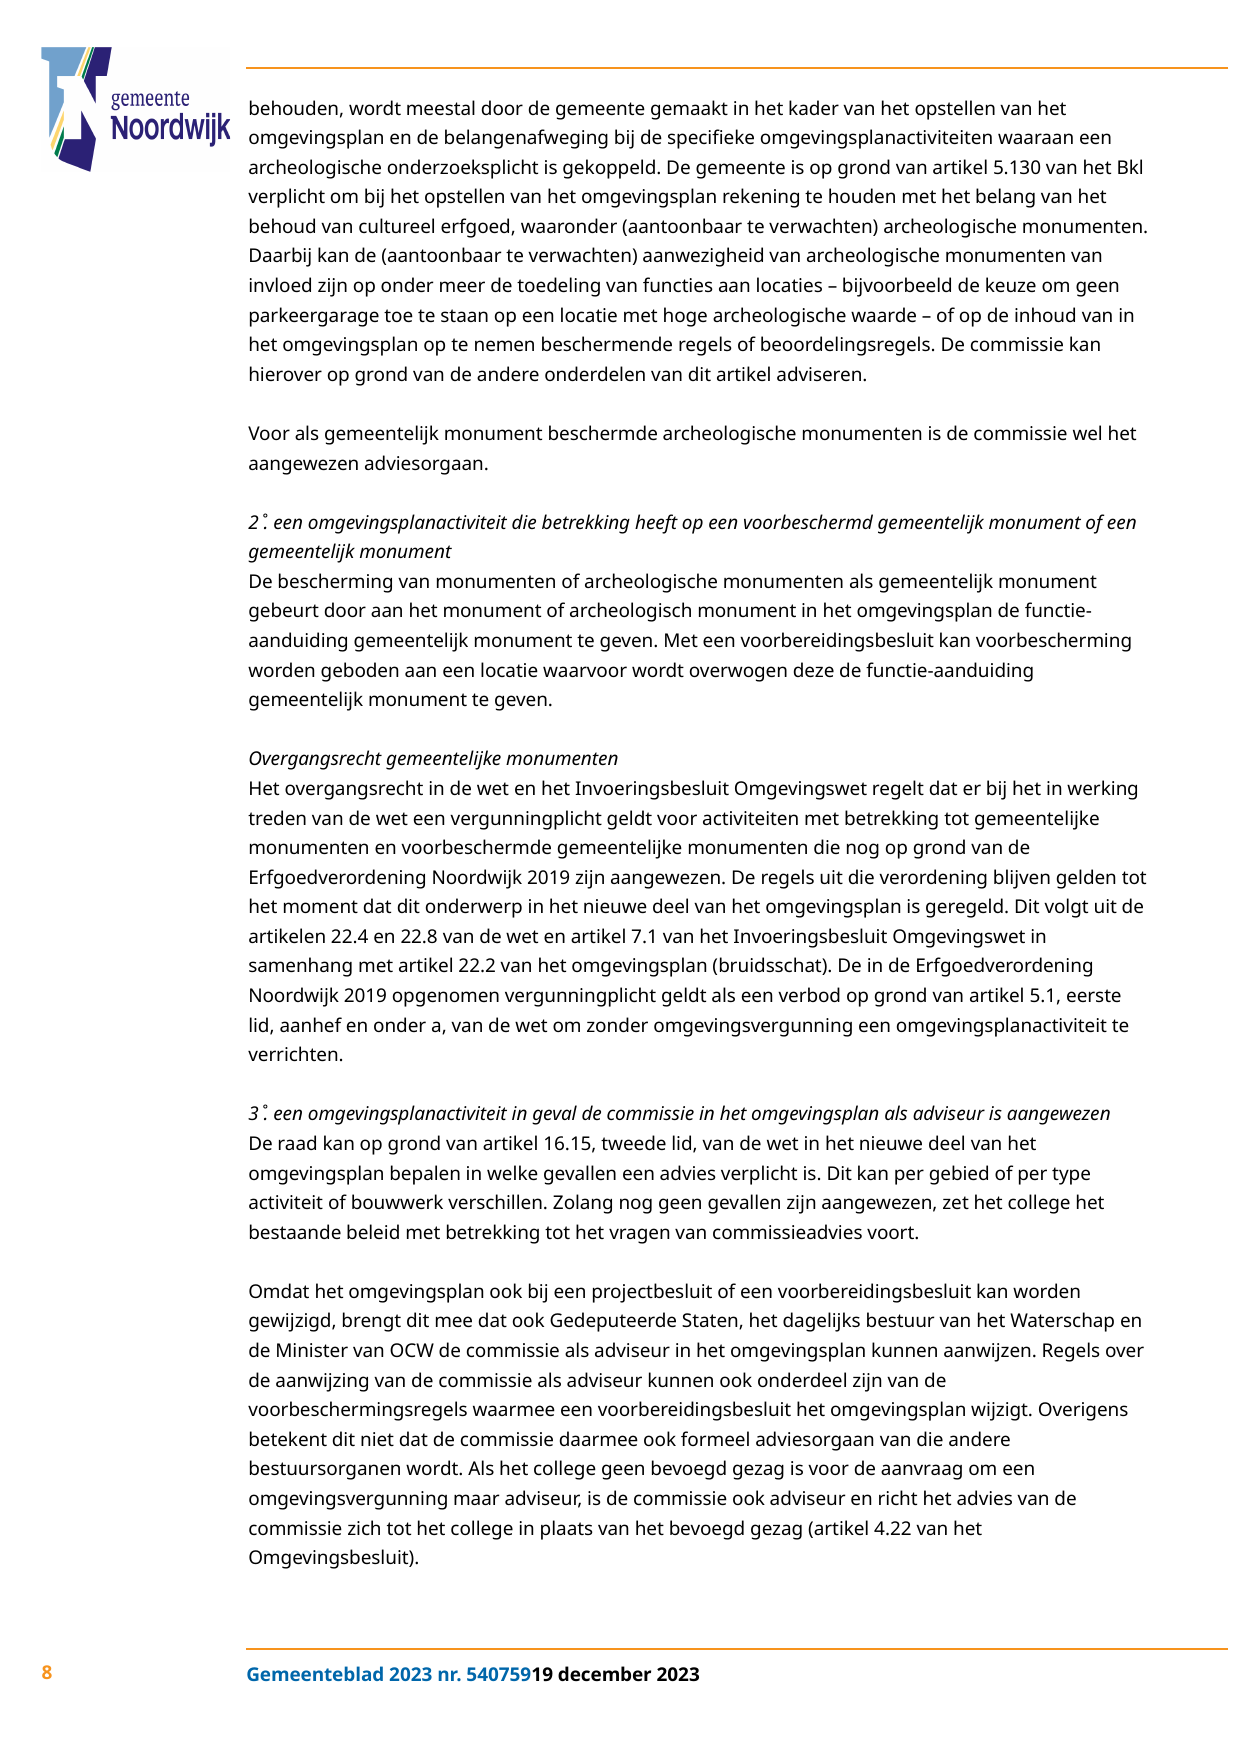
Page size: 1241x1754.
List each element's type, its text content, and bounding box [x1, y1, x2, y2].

text Omdat het omgevingsplan ook bij een projectbesluit of een voorbereidingsbesluit kan worden gewijzigd, brengt dit mee dat ook Gedeputeerde Staten, het dagelijks bestuur van het Waterschap en de Minister van OCW de commissie als adviseur in het omgevingsplan kunnen aanwijzen. Regels over de aanwijzing van de commissie als adviseur kunnen ook onderdeel zijn van de voorbeschermingsregels waarmee een voorbereidingsbesluit het omgevingsplan wijzigt. Overigens betekent dit niet dat de commissie daarmee ook formeel adviesorgaan van die andere bestuursorganen wordt. Als het college geen bevoegd gezag is voor de aanvraag om een omgevingsvergunning maar adviseur, is de commissie ook adviseur en richt het advies van de commissie zich tot het college in plaats van het bevoegd gezag (artikel 4.22 van het Omgevingsbesluit). [248, 1278, 1152, 1570]
picture [41, 47, 231, 172]
text behouden, wordt meestal door de gemeente gemaakt in het kader van het opstellen van het omgevingsplan en de belangenafweging bij de specifieke omgevingsplanactiviteiten waaraan een archeologische onderzoeksplicht is gekoppeld. De gemeente is op grond van artikel 5.130 van het Bkl verplicht om bij het opstellen van het omgevingsplan rekening te houden met het belang van het behoud van cultureel erfgoed, waaronder (aantoonbaar te verwachten) archeologische monumenten. Daarbij kan de (aantoonbaar te verwachten) aanwezigheid van archeologische monumenten van invloed zijn op onder meer de toedeling van functies aan locaties – bijvoorbeeld de keuze om geen parkeergarage toe te staan op een locatie met hoge archeologische waarde – of op de inhoud van in het omgevingsplan op te nemen beschermende regels of beoordelingsregels. De commissie kan hierover op grond van de andere onderdelen van dit artikel adviseren. [248, 95, 1152, 387]
text 2 ̊. een omgevingsplanactiviteit die betrekking heeft op een voorbeschermd gemeentelijk monument of een gemeentelijk monument [248, 509, 1152, 564]
text Het overgangsrecht in de wet en het Invoeringsbesluit Omgevingswet regelt dat er bij het in werking treden van de wet een vergunningplicht geldt voor activiteiten met betrekking tot gemeentelijke monumenten en voorbeschermde gemeentelijke monumenten die nog op grond van de Erfgoedverordening Noordwijk 2019 zijn aangewezen. De regels uit die verordening blijven gelden tot het moment dat dit onderwerp in het nieuwe deel van het omgevingsplan is geregeld. Dit volgt uit de artikelen 22.4 en 22.8 van de wet en artikel 7.1 van het Invoeringsbesluit Omgevingswet in samenhang met artikel 22.2 van het omgevingsplan (bruidsschat). De in de Erfgoedverordening Noordwijk 2019 opgenomen vergunningplicht geldt als een verbod op grond van artikel 5.1, eerste lid, aanhef en onder a, van de wet om zonder omgevingsvergunning een omgevingsplanactiviteit te verrichten. [248, 775, 1152, 1067]
text 3 ̊. een omgevingsplanactiviteit in geval de commissie in het omgevingsplan als adviseur is aangewezen [248, 1101, 1152, 1126]
text De raad kan op grond van artikel 16.15, tweede lid, van de wet in het nieuwe deel van het omgevingsplan bepalen in welke gevallen een advies verplicht is. Dit kan per gebied of per type activiteit of bouwwerk verschillen. Zolang nog geen gevallen zijn aangewezen, zet het college het bestaande beleid met betrekking tot het vragen van commissieadvies voort. [248, 1130, 1152, 1245]
text De bescherming van monumenten of archeologische monumenten als gemeentelijk monument gebeurt door aan het monument of archeologisch monument in het omgevingsplan de functie-aanduiding gemeentelijk monument te geven. Met een voorbereidingsbesluit kan voorbescherming worden geboden aan een locatie waarvoor wordt overwogen deze de functie-aanduiding gemeentelijk monument te geven. [248, 568, 1152, 712]
text Voor als gemeentelijk monument beschermde archeologische monumenten is de commissie wel het aangewezen adviesorgaan. [248, 420, 1152, 476]
text Overgangsrecht gemeentelijke monumenten [248, 746, 1152, 771]
